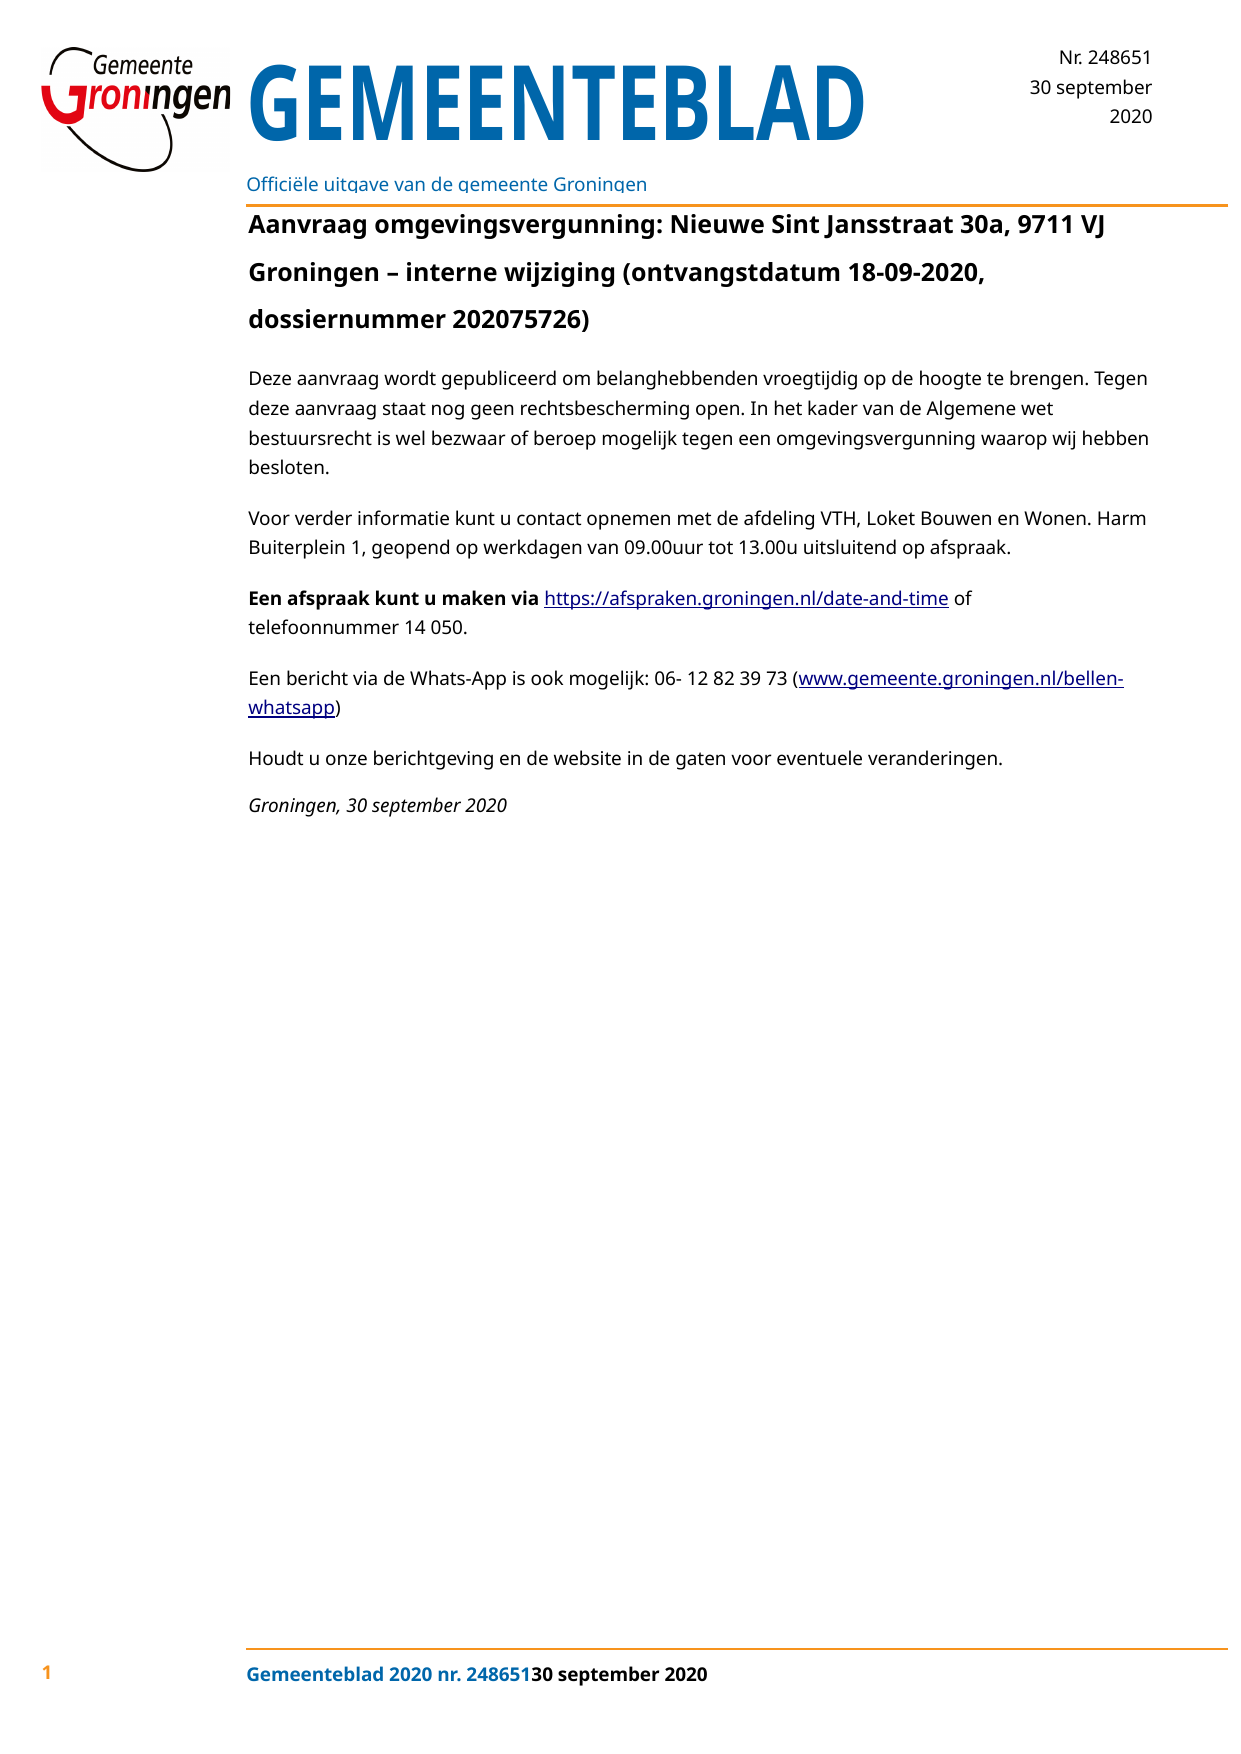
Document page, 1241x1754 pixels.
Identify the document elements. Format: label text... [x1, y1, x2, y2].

text Deze aanvraag wordt gepubliceerd om belanghebbenden vroegtijdig op de hoogte te brengen. Tegen deze aanvraag staat nog geen rechtsbescherming open. In het kader van de Algemene wet bestuursrecht is wel bezwaar of beroep mogelijk tegen een omgevingsvergunning waarop wij hebben besloten. [248, 366, 1152, 480]
text Groningen, 30 september 2020 [248, 792, 1152, 818]
picture [41, 47, 231, 172]
text Aanvraag omgevingsvergunning: Nieuwe Sint Jansstraat 30a, 9711 VJ Groningen – interne wijziging (ontvangstdatum 18-09-2020, dossiernummer 202075726) [248, 207, 1152, 336]
text Voor verder informatie kunt u contact opnemen met de afdeling VTH, Loket Bouwen en Wonen. Harm Buiterplein 1, geopend op werkdagen van 09.00uur tot 13.00u uitsluitend op afspraak. [248, 505, 1152, 560]
text Een afspraak kunt u maken via https://afspraken.groningen.nl/date-and-time of telefoonnummer 14 050. [248, 585, 1152, 640]
text Een bericht via de Whats-App is ook mogelijk: 06- 12 82 39 73 (www.gemeente.groningen.nl/bellen-whatsapp) [248, 665, 1152, 720]
text Houdt u onze berichtgeving en de website in de gaten voor eventuele veranderingen. [248, 745, 1152, 770]
